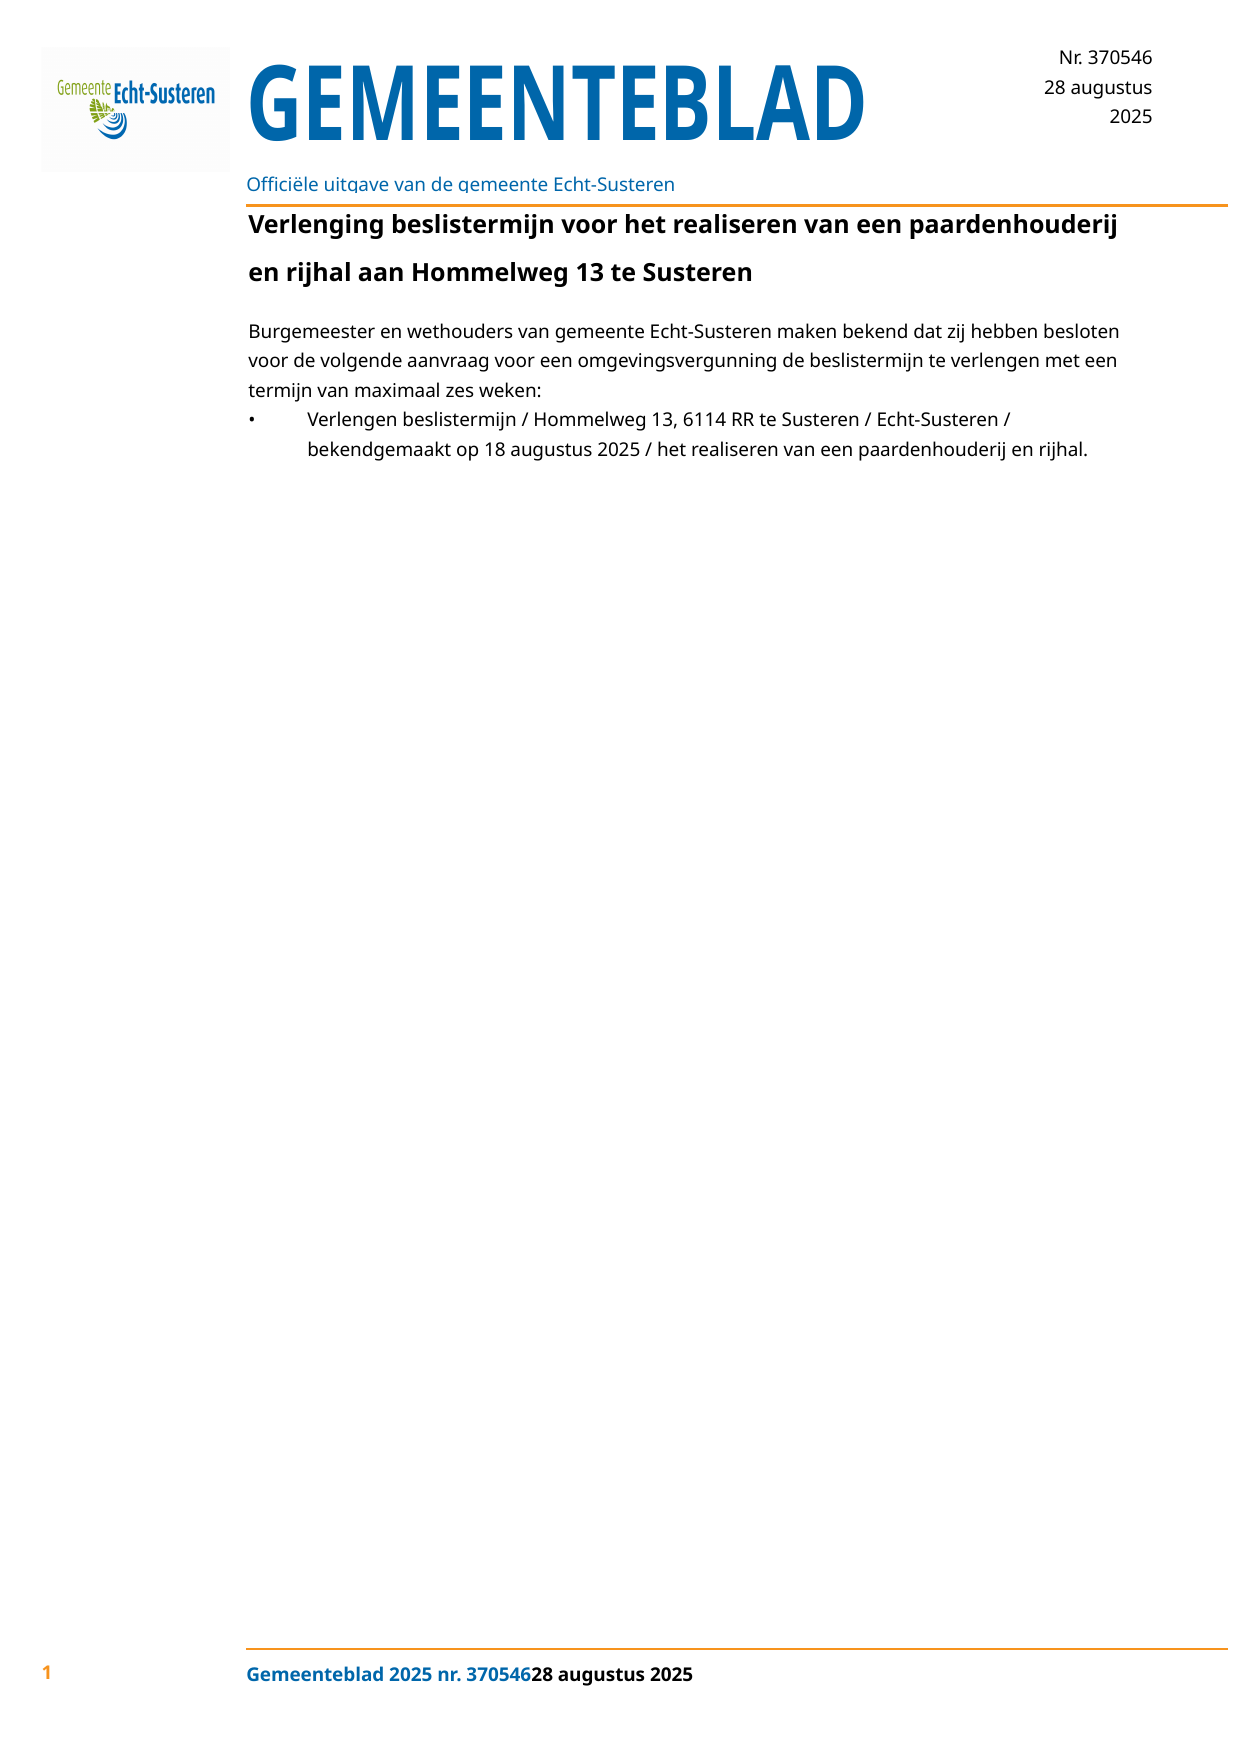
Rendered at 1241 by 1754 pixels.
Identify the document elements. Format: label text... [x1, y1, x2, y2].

picture [41, 47, 231, 172]
text Burgemeester en wethouders van gemeente Echt-Susteren maken bekend dat zij hebben besloten voor de volgende aanvraag voor een omgevingsvergunning de beslistermijn te verlengen met een termijn van maximaal zes weken: [248, 318, 1152, 403]
list Verlengen beslistermijn / Hommelweg 13, 6114 RR te Susteren / Echt-Susteren / bekendgemaakt op 18 augustus 2025 / het realiseren van een paardenhouderij en rijhal. [248, 407, 1152, 462]
text Verlenging beslistermijn voor het realiseren van een paardenhouderij en rijhal aan Hommelweg 13 te Susteren [248, 207, 1152, 288]
